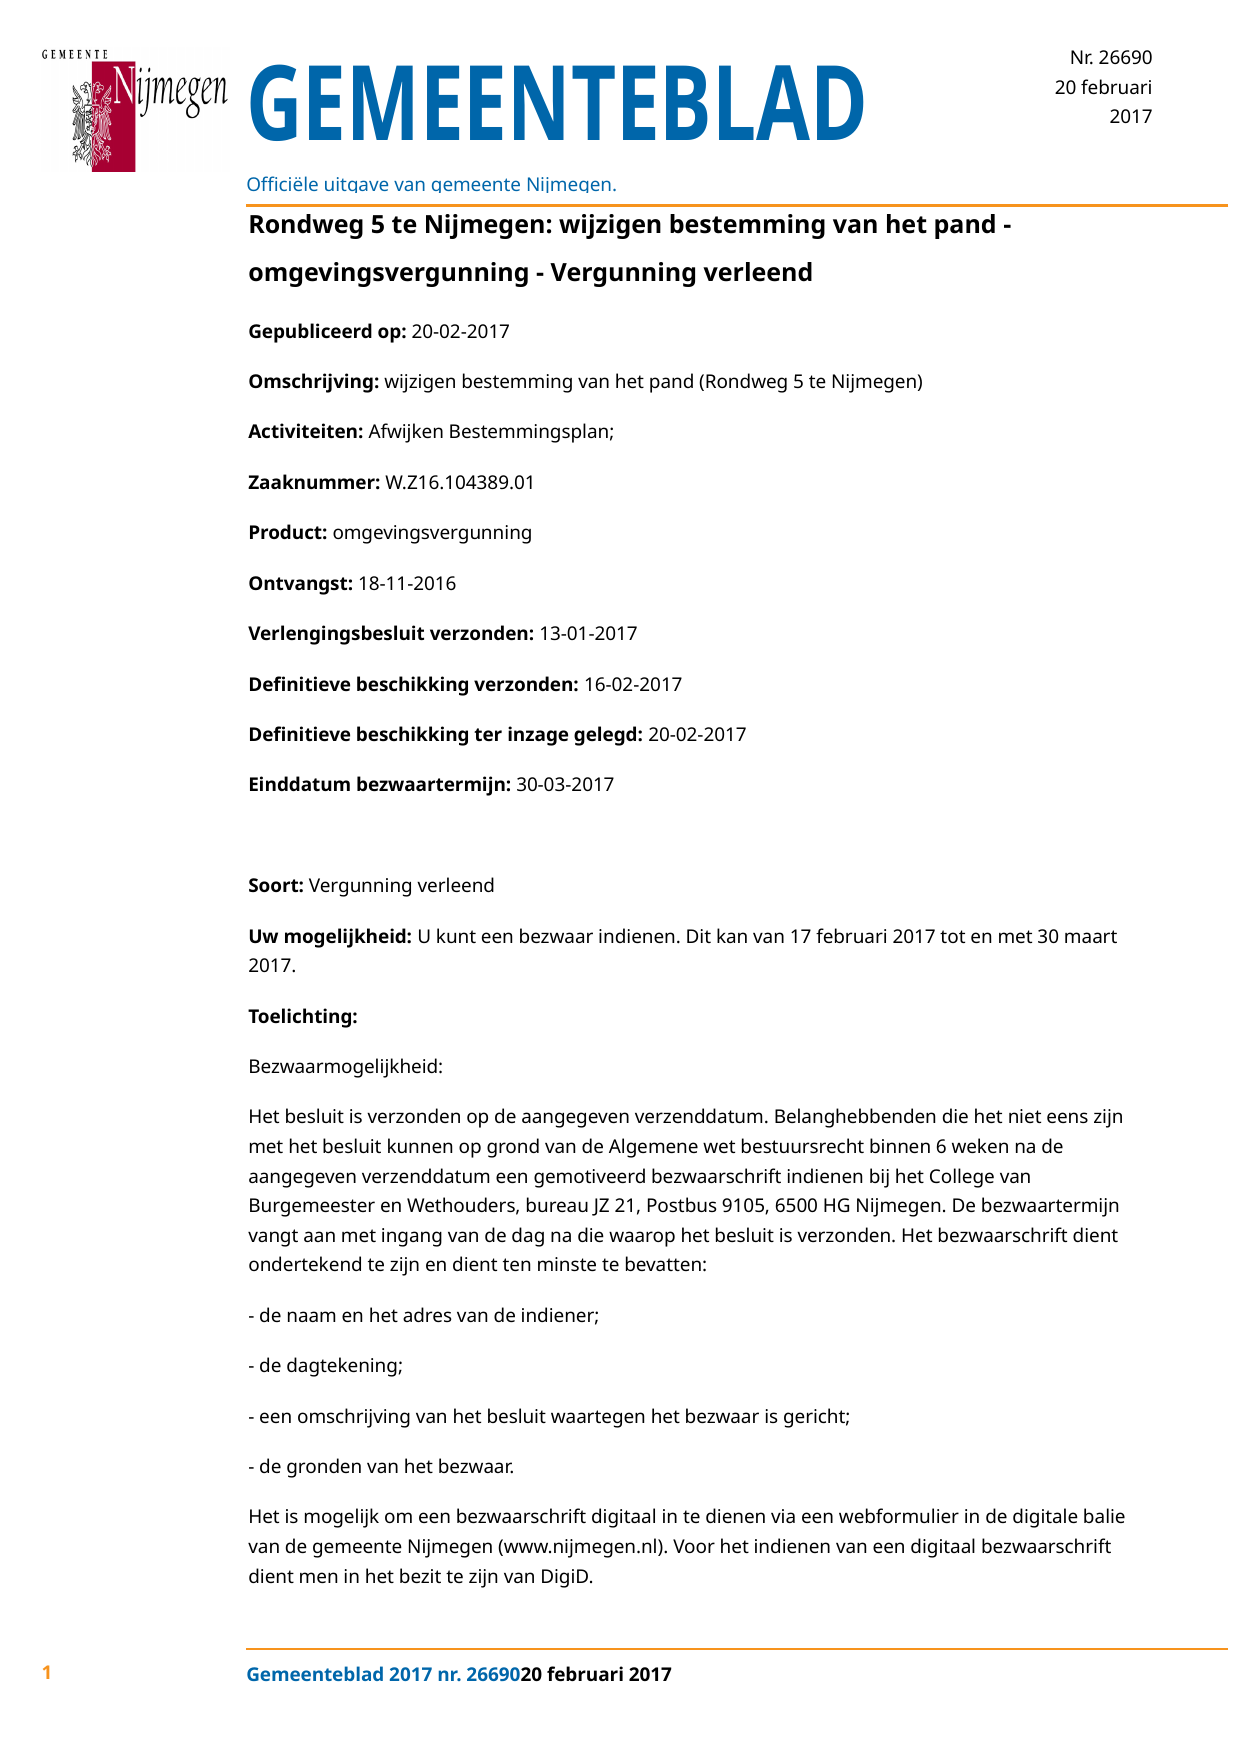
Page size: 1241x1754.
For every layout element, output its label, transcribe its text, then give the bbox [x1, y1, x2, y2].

text Het is mogelijk om een bezwaarschrift digitaal in te dienen via een webformulier in de digitale balie van de gemeente Nijmegen (www.nijmegen.nl). Voor het indienen van een digitaal bezwaarschrift dient men in het bezit te zijn van DigiD. [248, 1504, 1152, 1589]
picture [41, 47, 231, 172]
text Omschrijving: wijzigen bestemming van het pand (Rondweg 5 te Nijmegen) [248, 368, 1152, 394]
text Activiteiten: Afwijken Bestemmingsplan; [248, 419, 1152, 444]
text Zaaknummer: W.Z16.104389.01 [248, 469, 1152, 495]
text Toelichting: [248, 1003, 1152, 1029]
text Definitieve beschikking ter inzage gelegd: 20-02-2017 [248, 721, 1152, 747]
text Soort: Vergunning verleend [248, 872, 1152, 898]
text Ontvangst: 18-11-2016 [248, 570, 1152, 596]
text Einddatum bezwaartermijn: 30-03-2017 [248, 772, 1152, 797]
text - de naam en het adres van de indiener; [248, 1302, 1152, 1328]
text - een omschrijving van het besluit waartegen het bezwaar is gericht; [248, 1403, 1152, 1429]
text Definitieve beschikking verzonden: 16-02-2017 [248, 671, 1152, 697]
text Gepubliceerd op: 20-02-2017 [248, 318, 1152, 344]
text Product: omgevingsvergunning [248, 519, 1152, 545]
text Bezwaarmogelijkheid: [248, 1053, 1152, 1079]
text Rondweg 5 te Nijmegen: wijzigen bestemming van het pand - omgevingsvergunning - Vergunning verleend [248, 207, 1152, 288]
text Het besluit is verzonden op de aangegeven verzenddatum. Belanghebbenden die het niet eens zijn met het besluit kunnen op grond van de Algemene wet bestuursrecht binnen 6 weken na de aangegeven verzenddatum een gemotiveerd bezwaarschrift indienen bij het College van Burgemeester en Wethouders, bureau JZ 21, Postbus 9105, 6500 HG Nijmegen. De bezwaartermijn vangt aan met ingang van de dag na die waarop het besluit is verzonden. Het bezwaarschrift dient ondertekend te zijn en dient ten minste te bevatten: [248, 1104, 1152, 1277]
text Verlengingsbesluit verzonden: 13-01-2017 [248, 620, 1152, 646]
text Uw mogelijkheid: U kunt een bezwaar indienen. Dit kan van 17 februari 2017 tot en met 30 maart 2017. [248, 923, 1152, 978]
text - de dagtekening; [248, 1352, 1152, 1378]
text - de gronden van het bezwaar. [248, 1453, 1152, 1479]
